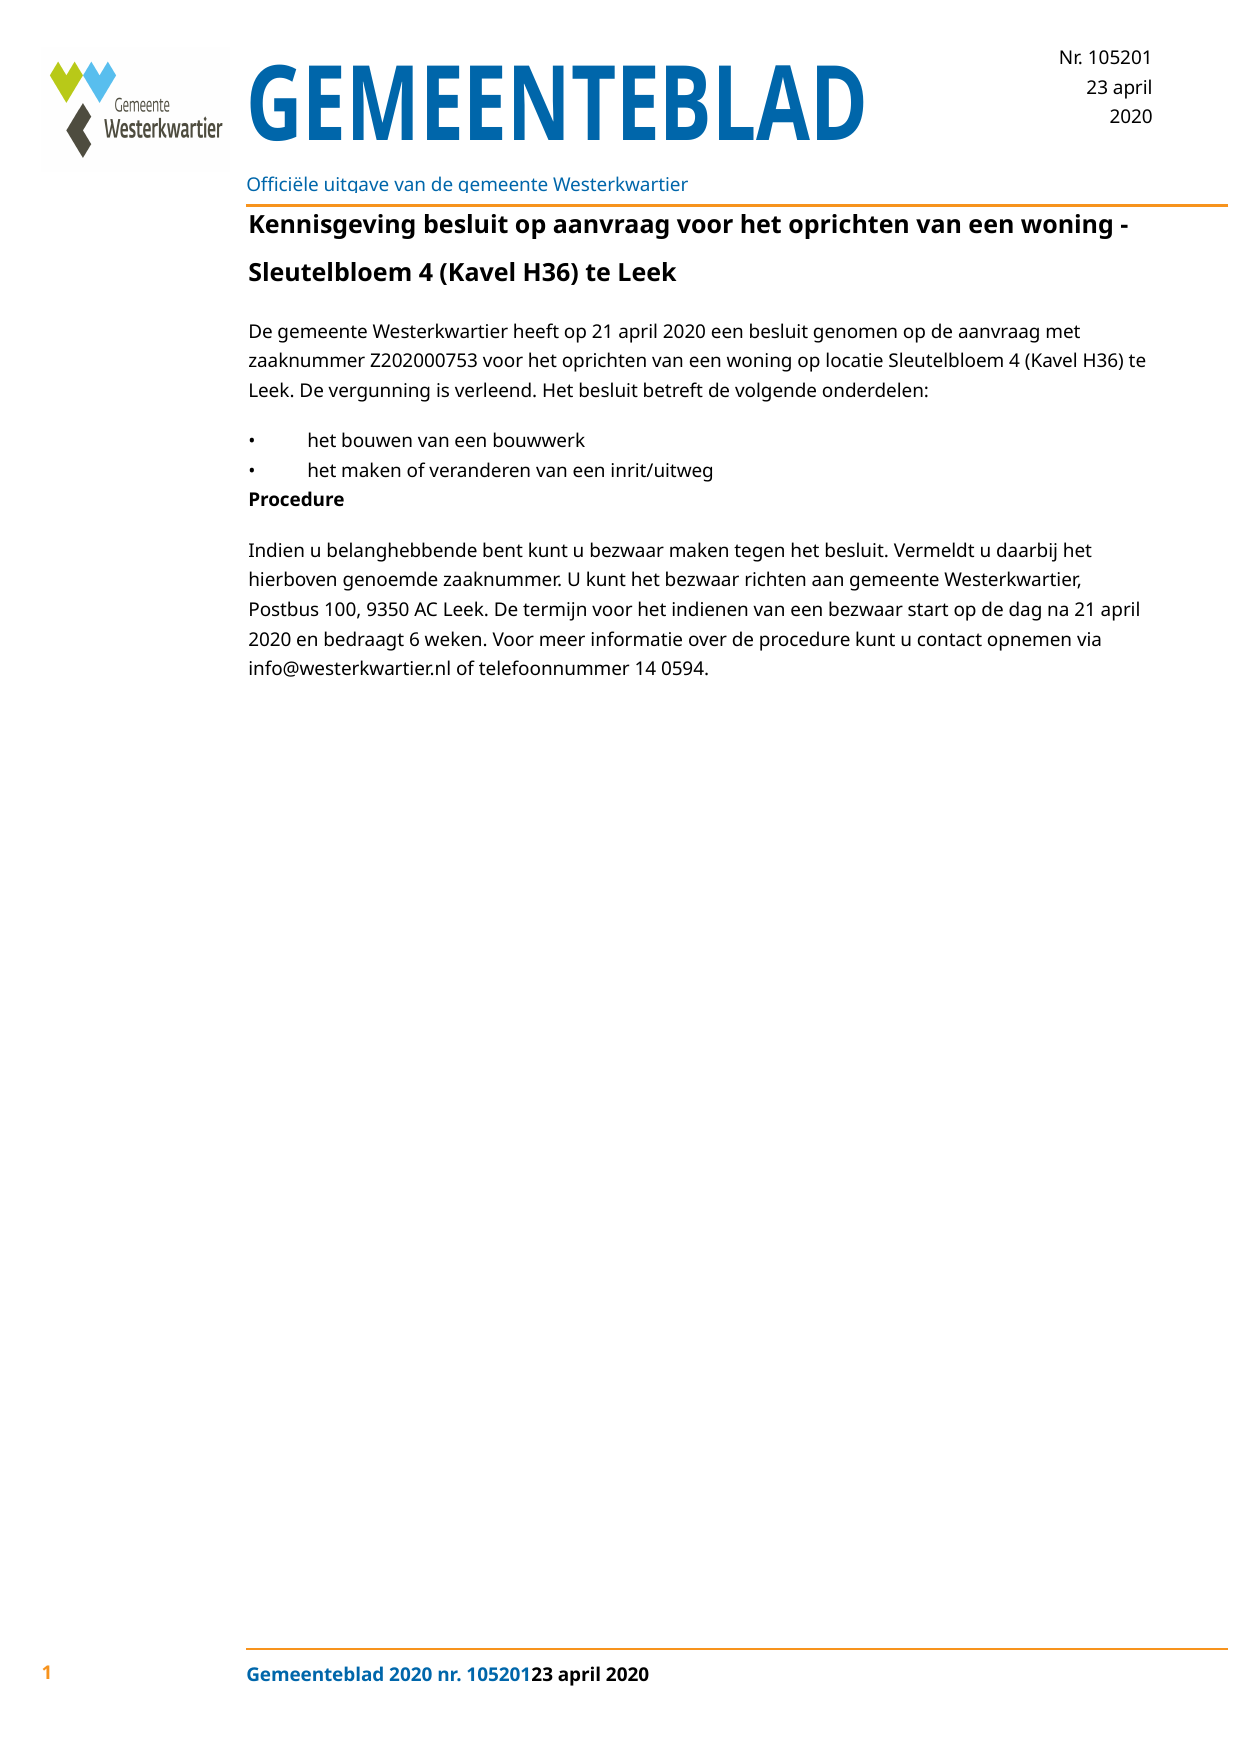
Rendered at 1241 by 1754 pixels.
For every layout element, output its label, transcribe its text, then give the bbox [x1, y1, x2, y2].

list het bouwen van een bouwwerk [248, 427, 1152, 453]
picture [41, 47, 231, 172]
text Indien u belanghebbende bent kunt u bezwaar maken tegen het besluit. Vermeldt u daarbij het hierboven genoemde zaaknummer. U kunt het bezwaar richten aan gemeente Westerkwartier, Postbus 100, 9350 AC Leek. De termijn voor het indienen van een bezwaar start op de dag na 21 april 2020 en bedraagt 6 weken. Voor meer informatie over de procedure kunt u contact opnemen via info@westerkwartier.nl of telefoonnummer 14 0594. [248, 537, 1152, 681]
text Kennisgeving besluit op aanvraag voor het oprichten van een woning - Sleutelbloem 4 (Kavel H36) te Leek [248, 207, 1152, 288]
list het maken of veranderen van een inrit/uitweg [248, 457, 1152, 483]
text De gemeente Westerkwartier heeft op 21 april 2020 een besluit genomen op de aanvraag met zaaknummer Z202000753 voor het oprichten van een woning op locatie Sleutelbloem 4 (Kavel H36) te Leek. De vergunning is verleend. Het besluit betreft de volgende onderdelen: [248, 318, 1152, 403]
text Procedure [248, 487, 1152, 512]
